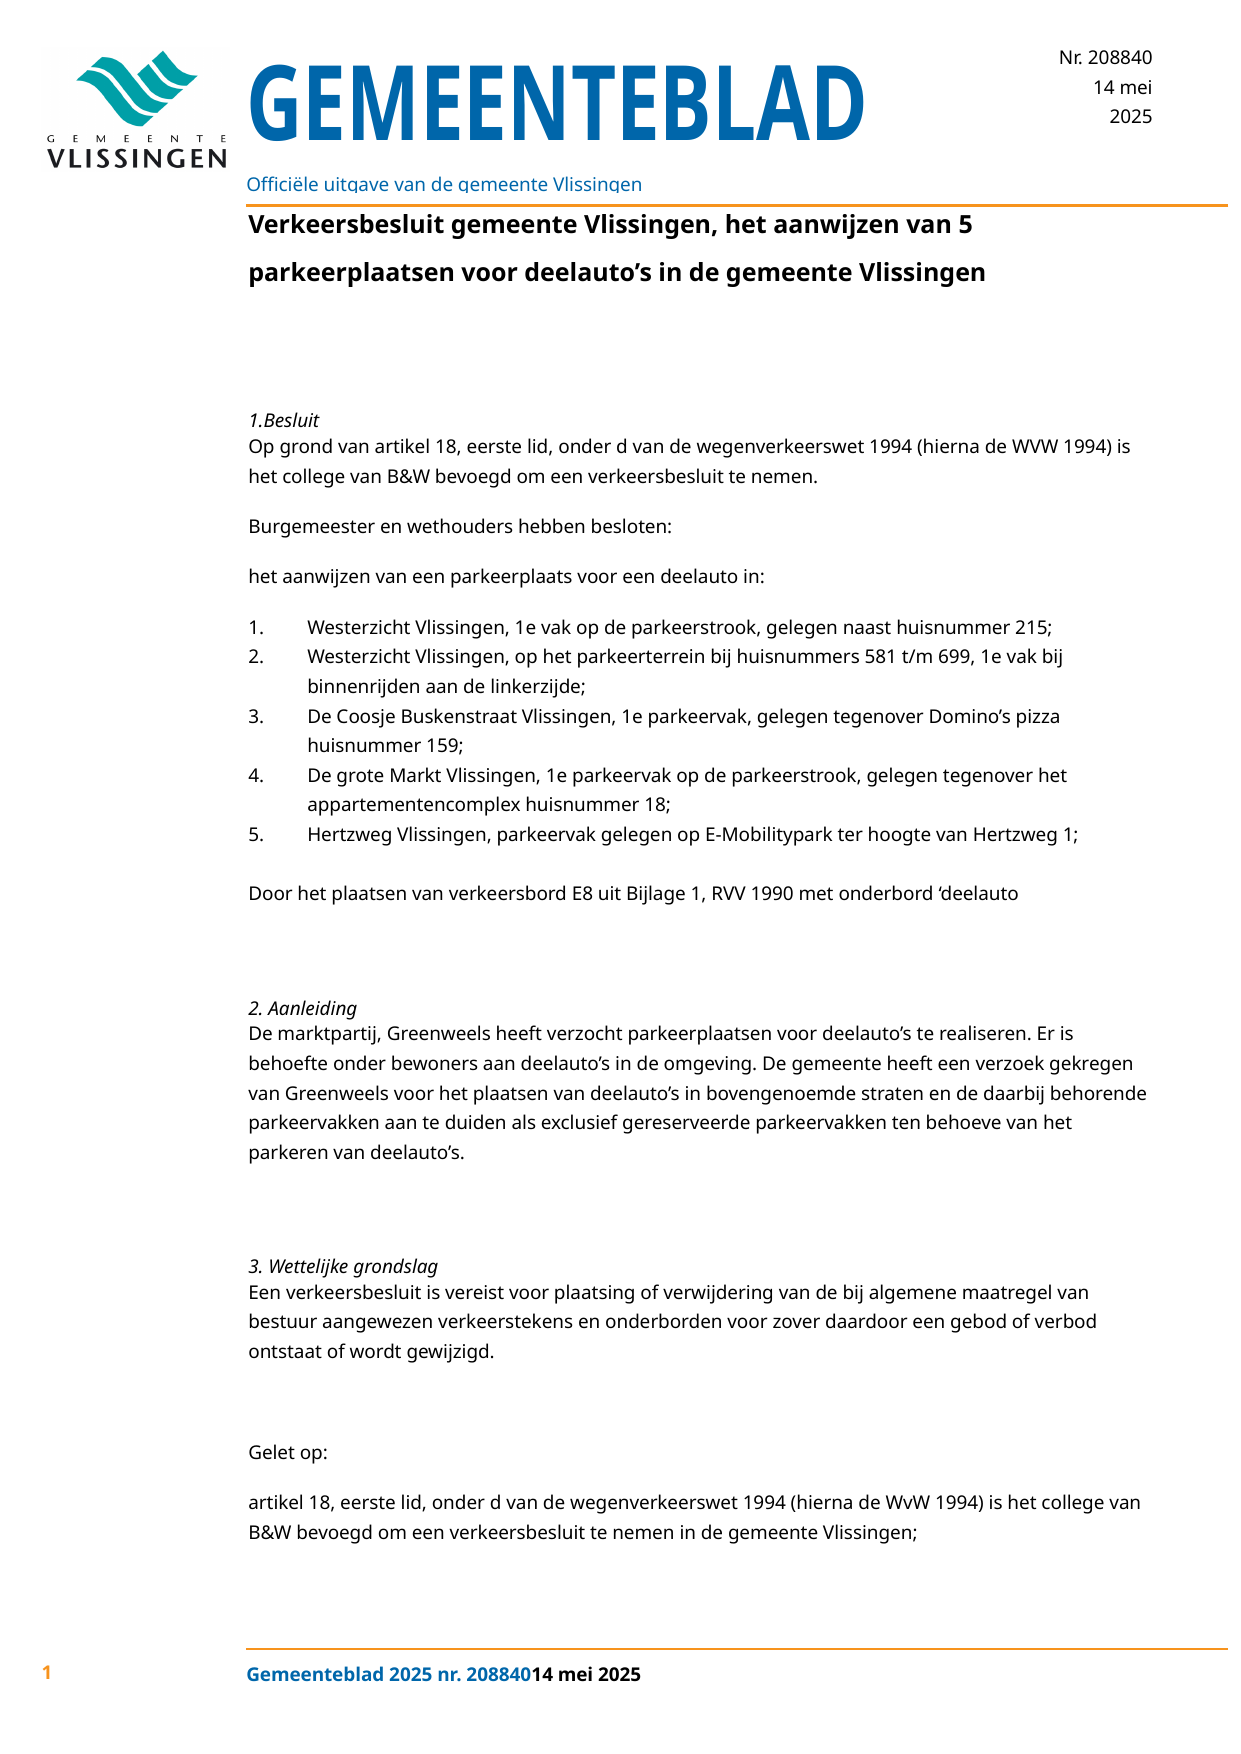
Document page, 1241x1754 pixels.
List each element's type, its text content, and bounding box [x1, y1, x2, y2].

list Westerzicht Vlissingen, op het parkeerterrein bij huisnummers 581 t/m 699, 1e vak bij binnenrijden aan de linkerzijde; [248, 644, 1152, 699]
text 2. Aanleiding [248, 995, 1152, 1021]
list De Coosje Buskenstraat Vlissingen, 1e parkeervak, gelegen tegenover Domino’s pizza huisnummer 159; [248, 703, 1152, 758]
list Westerzicht Vlissingen, 1e vak op de parkeerstrook, gelegen naast huisnummer 215; [248, 614, 1152, 640]
text Burgemeester en wethouders hebben besloten: [248, 513, 1152, 539]
text De marktpartij, Greenweels heeft verzocht parkeerplaatsen voor deelauto’s te realiseren. Er is behoefte onder bewoners aan deelauto’s in de omgeving. De gemeente heeft een verzoek gekregen van Greenweels voor het plaatsen van deelauto’s in bovengenoemde straten en de daarbij behorende parkeervakken aan te duiden als exclusief gereserveerde parkeervakken ten behoeve van het parkeren van deelauto’s. [248, 1021, 1152, 1164]
picture [41, 47, 231, 172]
text Gelet op: [248, 1439, 1152, 1465]
text Door het plaatsen van verkeersbord E8 uit Bijlage 1, RVV 1990 met onderbord ‘deelauto [248, 880, 1152, 906]
text Een verkeersbesluit is vereist voor plaatsing of verwijdering van de bij algemene maatregel van bestuur aangewezen verkeerstekens en onderborden voor zover daardoor een gebod of verbod ontstaat of wordt gewijzigd. [248, 1279, 1152, 1364]
text Op grond van artikel 18, eerste lid, onder d van de wegenverkeerswet 1994 (hierna de WVW 1994) is het college van B&W bevoegd om een verkeersbesluit te nemen. [248, 433, 1152, 489]
list Hertzweg Vlissingen, parkeervak gelegen op E-Mobilitypark ter hoogte van Hertzweg 1; [248, 821, 1152, 847]
text artikel 18, eerste lid, onder d van de wegenverkeerswet 1994 (hierna de WvW 1994) is het college van B&W bevoegd om een verkeersbesluit te nemen in de gemeente Vlissingen; [248, 1489, 1152, 1545]
text Verkeersbesluit gemeente Vlissingen, het aanwijzen van 5 parkeerplaatsen voor deelauto’s in de gemeente Vlissingen [248, 207, 1152, 288]
text 1.Besluit [248, 408, 1152, 433]
text 3. Wettelijke grondslag [248, 1253, 1152, 1279]
text het aanwijzen van een parkeerplaats voor een deelauto in: [248, 564, 1152, 589]
list De grote Markt Vlissingen, 1e parkeervak op de parkeerstrook, gelegen tegenover het appartementencomplex huisnummer 18; [248, 762, 1152, 817]
